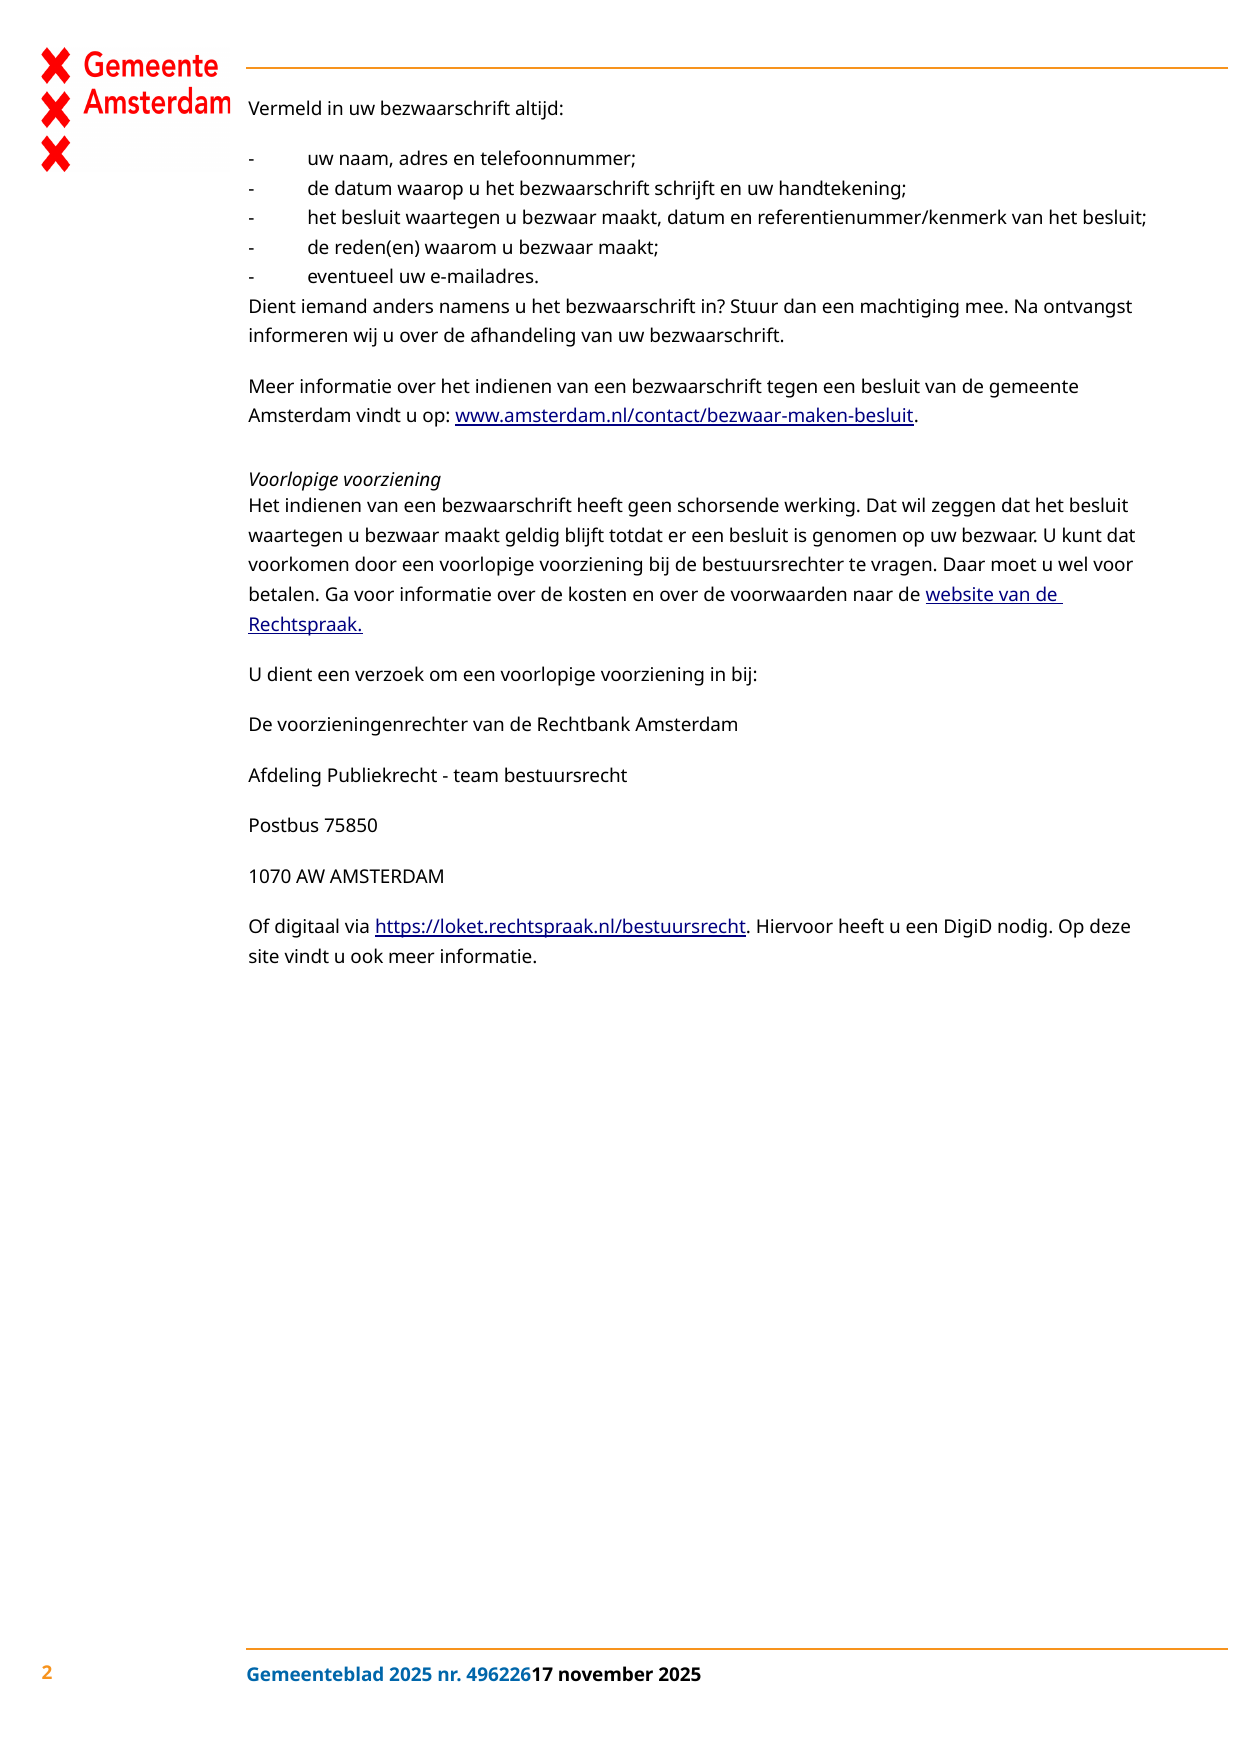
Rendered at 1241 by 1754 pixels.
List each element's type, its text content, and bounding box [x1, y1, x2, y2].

list uw naam, adres en telefoonnummer; [248, 145, 1152, 171]
text Dient iemand anders namens u het bezwaarschrift in? Stuur dan een machtiging mee. Na ontvangst informeren wij u over de afhandeling van uw bezwaarschrift. [248, 293, 1152, 348]
list het besluit waartegen u bezwaar maakt, datum en referentienummer/kenmerk van het besluit; [248, 204, 1152, 230]
text Meer informatie over het indienen van een bezwaarschrift tegen een besluit van de gemeente Amsterdam vindt u op: www.amsterdam.nl/contact/bezwaar-maken-besluit. [248, 373, 1152, 428]
text Of digitaal via https://loket.rechtspraak.nl/bestuursrecht. Hiervoor heeft u een DigiD nodig. Op deze site vindt u ook meer informatie. [248, 913, 1152, 968]
list de datum waarop u het bezwaarschrift schrijft en uw handtekening; [248, 175, 1152, 201]
text De voorzieningenrechter van de Rechtbank Amsterdam [248, 712, 1152, 737]
text 1070 AW AMSTERDAM [248, 863, 1152, 888]
text Afdeling Publiekrecht - team bestuursrecht [248, 762, 1152, 788]
picture [41, 47, 231, 172]
list de reden(en) waarom u bezwaar maakt; [248, 234, 1152, 260]
text Voorlopige voorziening [248, 467, 1152, 492]
text U dient een verzoek om een voorlopige voorziening in bij: [248, 661, 1152, 687]
text Het indienen van een bezwaarschrift heeft geen schorsende werking. Dat wil zeggen dat het besluit waartegen u bezwaar maakt geldig blijft totdat er een besluit is genomen op uw bezwaar. U kunt dat voorkomen door een voorlopige voorziening bij de bestuursrechter te vragen. Daar moet u wel voor betalen. Ga voor informatie over de kosten en over de voorwaarden naar de website van de Rechtspraak. [248, 492, 1152, 636]
text Postbus 75850 [248, 812, 1152, 838]
text Vermeld in uw bezwaarschrift altijd: [248, 95, 1152, 121]
list eventueel uw e-mailadres. [248, 263, 1152, 289]
